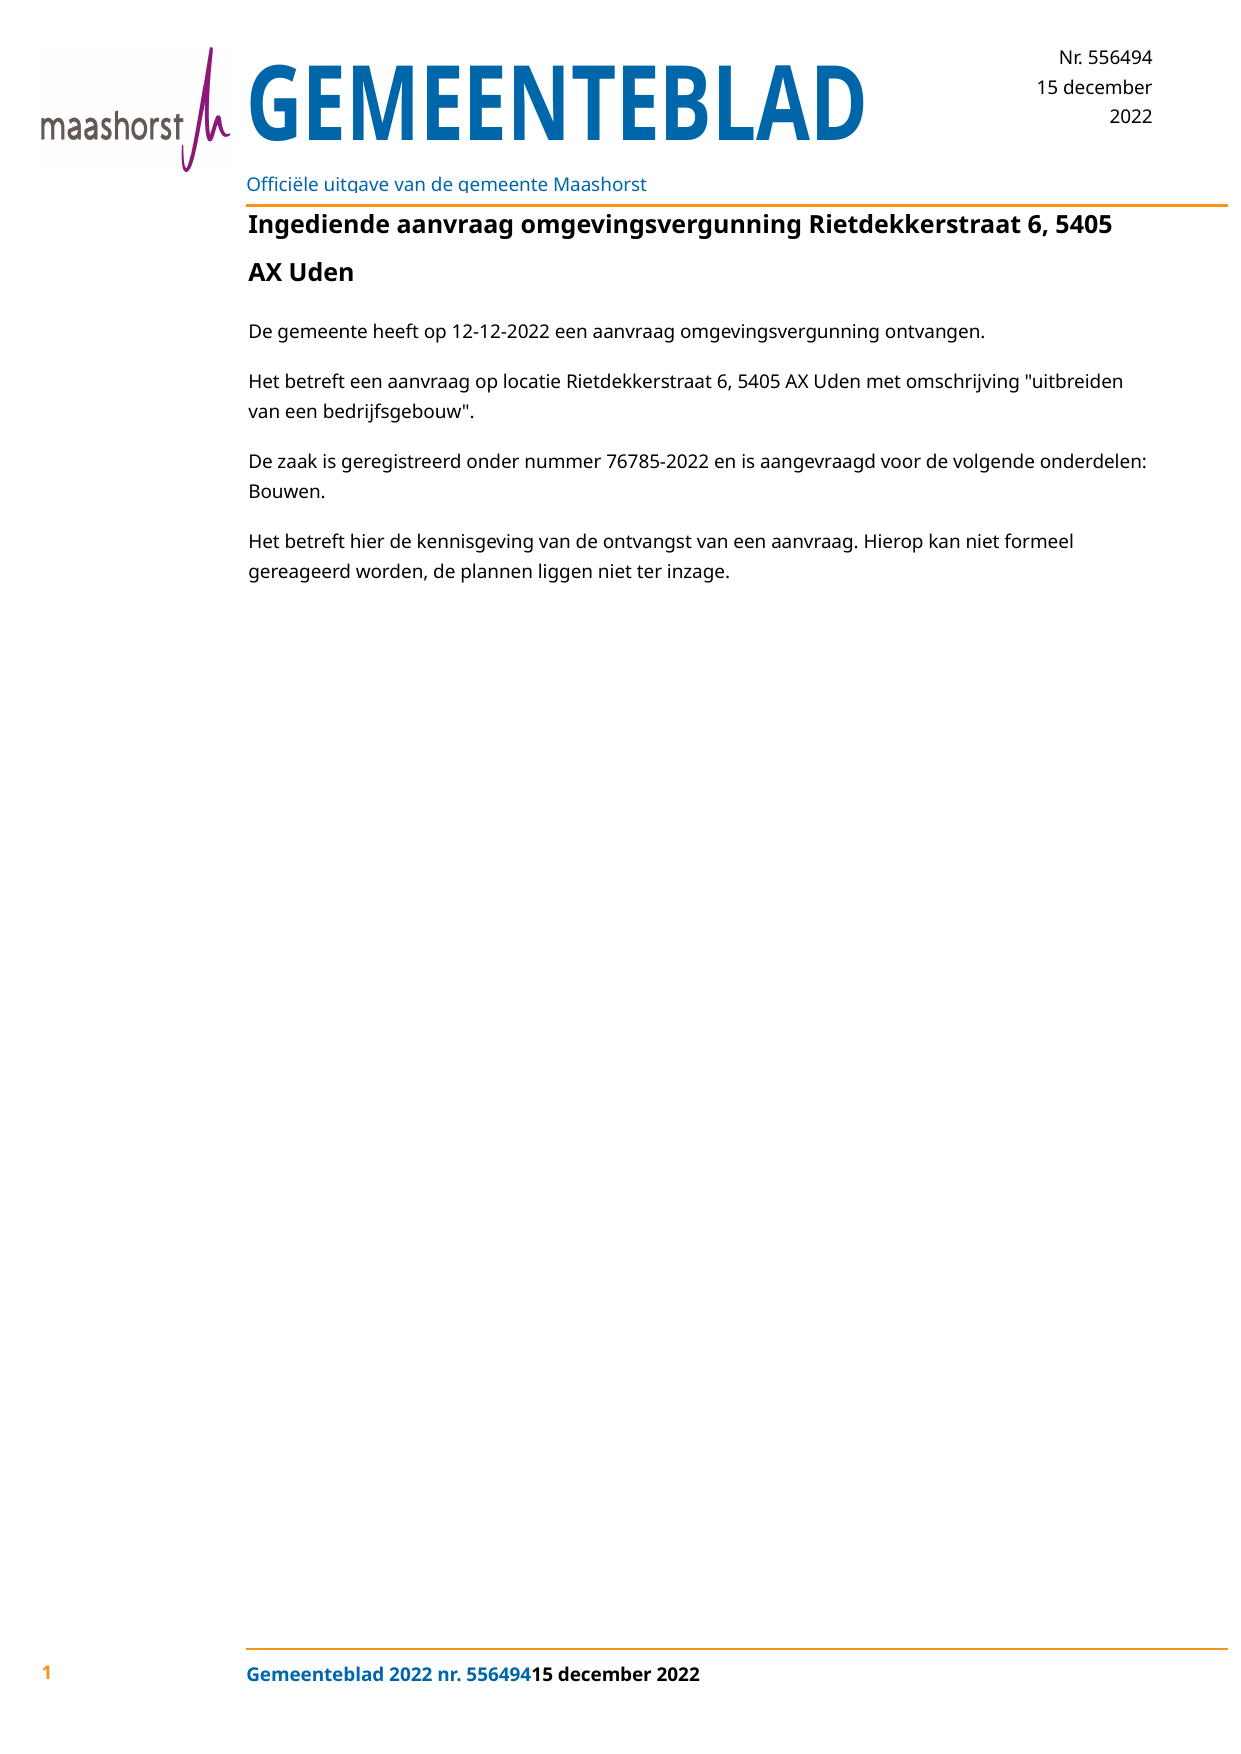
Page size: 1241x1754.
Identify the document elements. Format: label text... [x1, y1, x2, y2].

text Ingediende aanvraag omgevingsvergunning Rietdekkerstraat 6, 5405 AX Uden [248, 207, 1152, 288]
picture [41, 47, 231, 172]
text De gemeente heeft op 12-12-2022 een aanvraag omgevingsvergunning ontvangen. [248, 318, 1152, 344]
text Het betreft hier de kennisgeving van de ontvangst van een aanvraag. Hierop kan niet formeel gereageerd worden, de plannen liggen niet ter inzage. [248, 528, 1152, 584]
text Het betreft een aanvraag op locatie Rietdekkerstraat 6, 5405 AX Uden met omschrijving "uitbreiden van een bedrijfsgebouw". [248, 368, 1152, 424]
text De zaak is geregistreerd onder nummer 76785-2022 en is aangevraagd voor de volgende onderdelen: Bouwen. [248, 448, 1152, 504]
